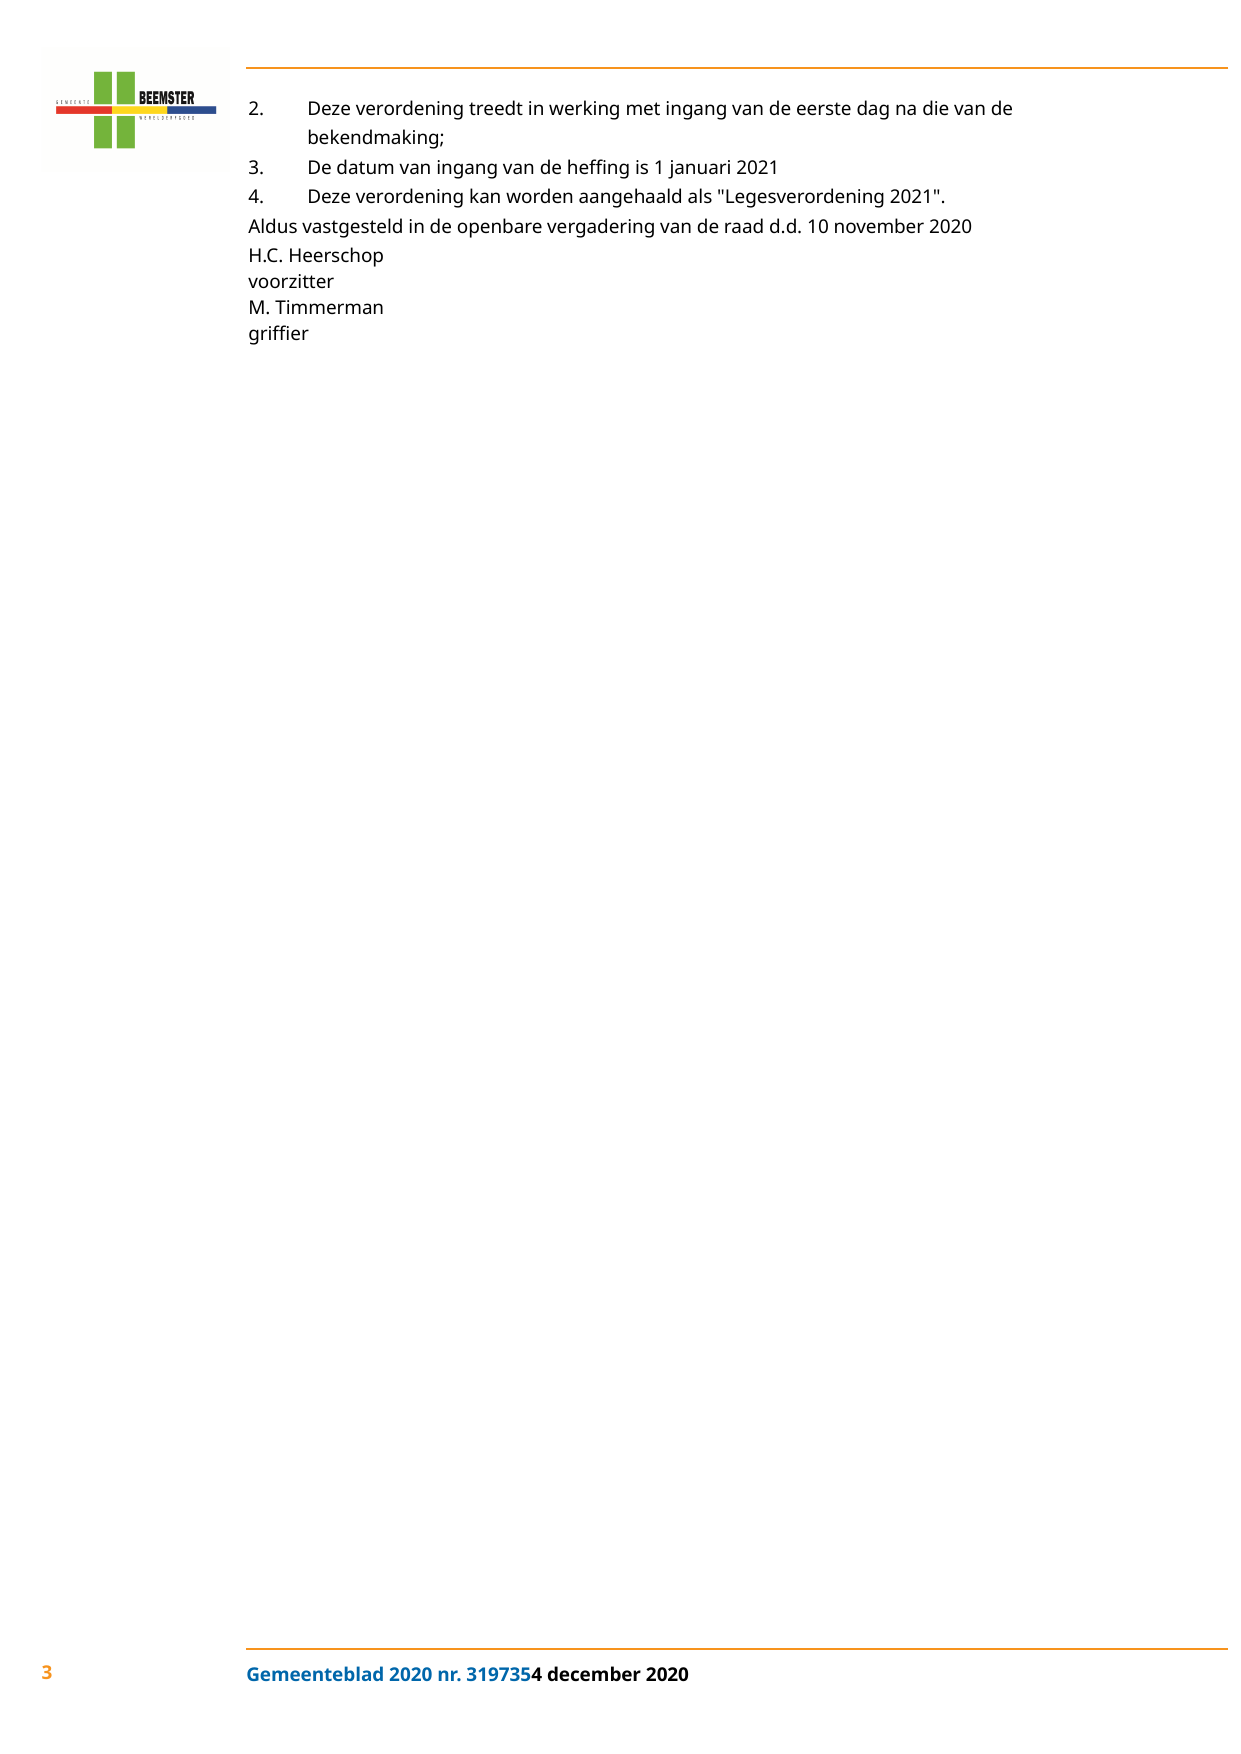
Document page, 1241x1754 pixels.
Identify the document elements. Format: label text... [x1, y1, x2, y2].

text griffier [248, 320, 1152, 346]
text voorzitter [248, 268, 1152, 294]
text H.C. Heerschop [248, 243, 1152, 268]
text Aldus vastgesteld in de openbare vergadering van de raad d.d. 10 november 2020 [248, 213, 1152, 239]
list Deze verordening kan worden aangehaald als "Legesverordening 2021". [248, 183, 1152, 209]
list Deze verordening treedt in werking met ingang van de eerste dag na die van de bekendmaking; [248, 95, 1152, 150]
list De datum van ingang van de heffing is 1 januari 2021 [248, 154, 1152, 180]
text M. Timmerman [248, 294, 1152, 320]
picture [41, 47, 231, 172]
